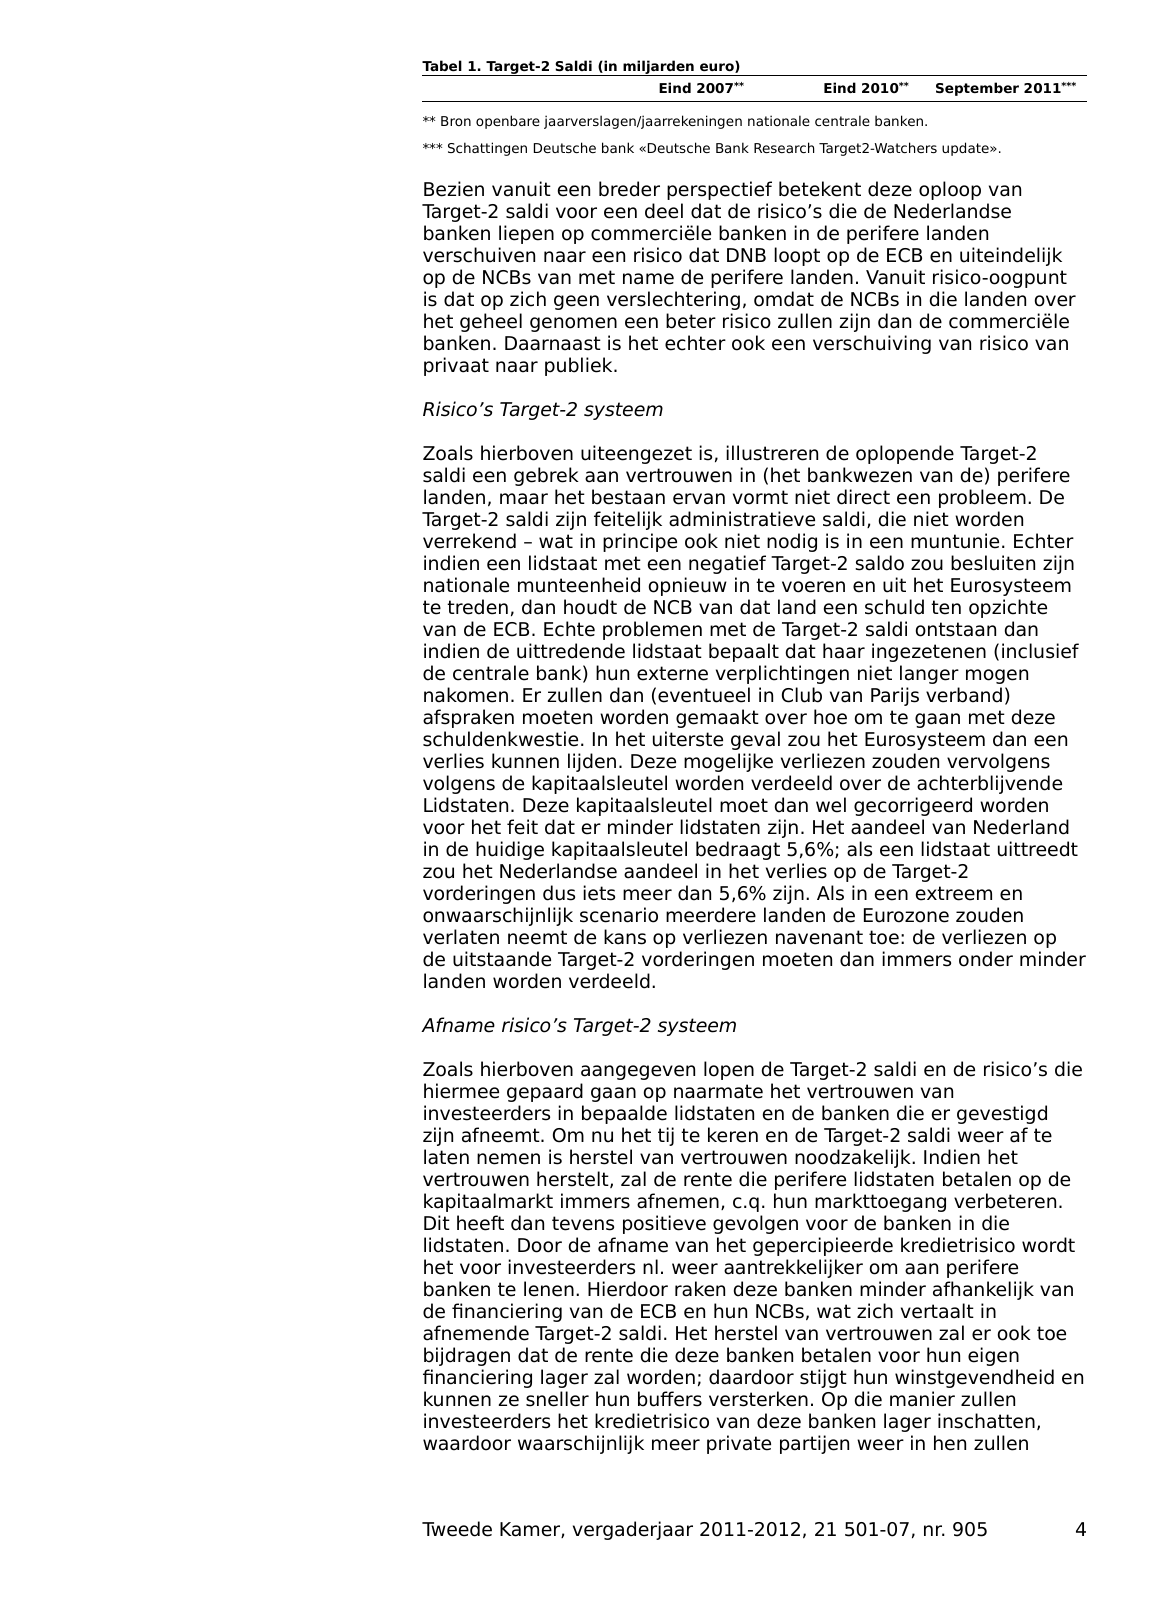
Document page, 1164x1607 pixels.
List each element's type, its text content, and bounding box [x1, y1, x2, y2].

table_cell September 2011*** [919, 76, 1087, 101]
table_header Tabel 1. Target-2 Saldi (in miljarden euro) [422, 59, 1087, 75]
subtitle Risico’s Target-2 systeem [422, 399, 1087, 421]
table_cell Eind 2010** [754, 76, 919, 101]
subtitle Afname risico’s Target-2 systeem [422, 1015, 1087, 1037]
text Zoals hierboven aangegeven lopen de Target-2 saldi en de risico’s die hiermee gepaard gaan op naarmate het vertrouwen van investeerders in bepaalde lidstaten en de banken die er gevestigd zijn afneemt. Om nu het tij te keren en de Target-2 saldi weer af te laten nemen is herstel van vertrouwen noodzakelijk. Indien het vertrouwen herstelt, zal de rente die perifere lidstaten betalen op de kapitaalmarkt immers afnemen, c.q. hun markttoegang verbeteren. Dit heeft dan tevens positieve gevolgen voor de banken in die lidstaten. Door de afname van het gepercipieerde kredietrisico wordt het voor investeerders nl. weer aantrekkelijker om aan perifere banken te lenen. Hierdoor raken deze banken minder afhankelijk van de financiering van de ECB en hun NCBs, wat zich vertaalt in afnemende Target-2 saldi. Het herstel van vertrouwen zal er ook toe bijdragen dat de rente die deze banken betalen voor hun eigen financiering lager zal worden; daardoor stijgt hun winstgevendheid en kunnen ze sneller hun buffers versterken. Op die manier zullen investeerders het kredietrisico van deze banken lager inschatten, waardoor waarschijnlijk meer private partijen weer in hen zullen [422, 1059, 1087, 1455]
table_cell [422, 76, 590, 101]
table_cell ** Bron openbare jaarverslagen/jaarrekeningen nationale centrale banken. *** Schattingen Deutsche bank «Deutsche Bank Research Target2-Watchers update». [422, 102, 1087, 157]
table_cell Eind 2007** [590, 76, 754, 101]
text Zoals hierboven uiteengezet is, illustreren de oplopende Target-2 saldi een gebrek aan vertrouwen in (het bankwezen van de) perifere landen, maar het bestaan ervan vormt niet direct een probleem. De Target-2 saldi zijn feitelijk administratieve saldi, die niet worden verrekend – wat in principe ook niet nodig is in een muntunie. Echter indien een lidstaat met een negatief Target-2 saldo zou besluiten zijn nationale munteenheid opnieuw in te voeren en uit het Eurosysteem te treden, dan houdt de NCB van dat land een schuld ten opzichte van de ECB. Echte problemen met de Target-2 saldi ontstaan dan indien de uittredende lidstaat bepaalt dat haar ingezetenen (inclusief de centrale bank) hun externe verplichtingen niet langer mogen nakomen. Er zullen dan (eventueel in Club van Parijs verband) afspraken moeten worden gemaakt over hoe om te gaan met deze schuldenkwestie. In het uiterste geval zou het Eurosysteem dan een verlies kunnen lijden. Deze mogelijke verliezen zouden vervolgens volgens de kapitaalsleutel worden verdeeld over de achterblijvende Lidstaten. Deze kapitaalsleutel moet dan wel gecorrigeerd worden voor het feit dat er minder lidstaten zijn. Het aandeel van Nederland in de huidige kapitaalsleutel bedraagt 5,6%; als een lidstaat uittreedt zou het Nederlandse aandeel in het verlies op de Target-2 vorderingen dus iets meer dan 5,6% zijn. Als in een extreem en onwaarschijnlijk scenario meerdere landen de Eurozone zouden verlaten neemt de kans op verliezen navenant toe: de verliezen op de uitstaande Target-2 vorderingen moeten dan immers onder minder landen worden verdeeld. [422, 443, 1087, 993]
text Bezien vanuit een breder perspectief betekent deze oploop van Target-2 saldi voor een deel dat de risico’s die de Nederlandse banken liepen op commerciële banken in de perifere landen verschuiven naar een risico dat DNB loopt op de ECB en uiteindelijk op de NCBs van met name de perifere landen. Vanuit risico-oogpunt is dat op zich geen verslechtering, omdat de NCBs in die landen over het geheel genomen een beter risico zullen zijn dan de commerciële banken. Daarnaast is het echter ook een verschuiving van risico van privaat naar publiek. [422, 179, 1087, 377]
